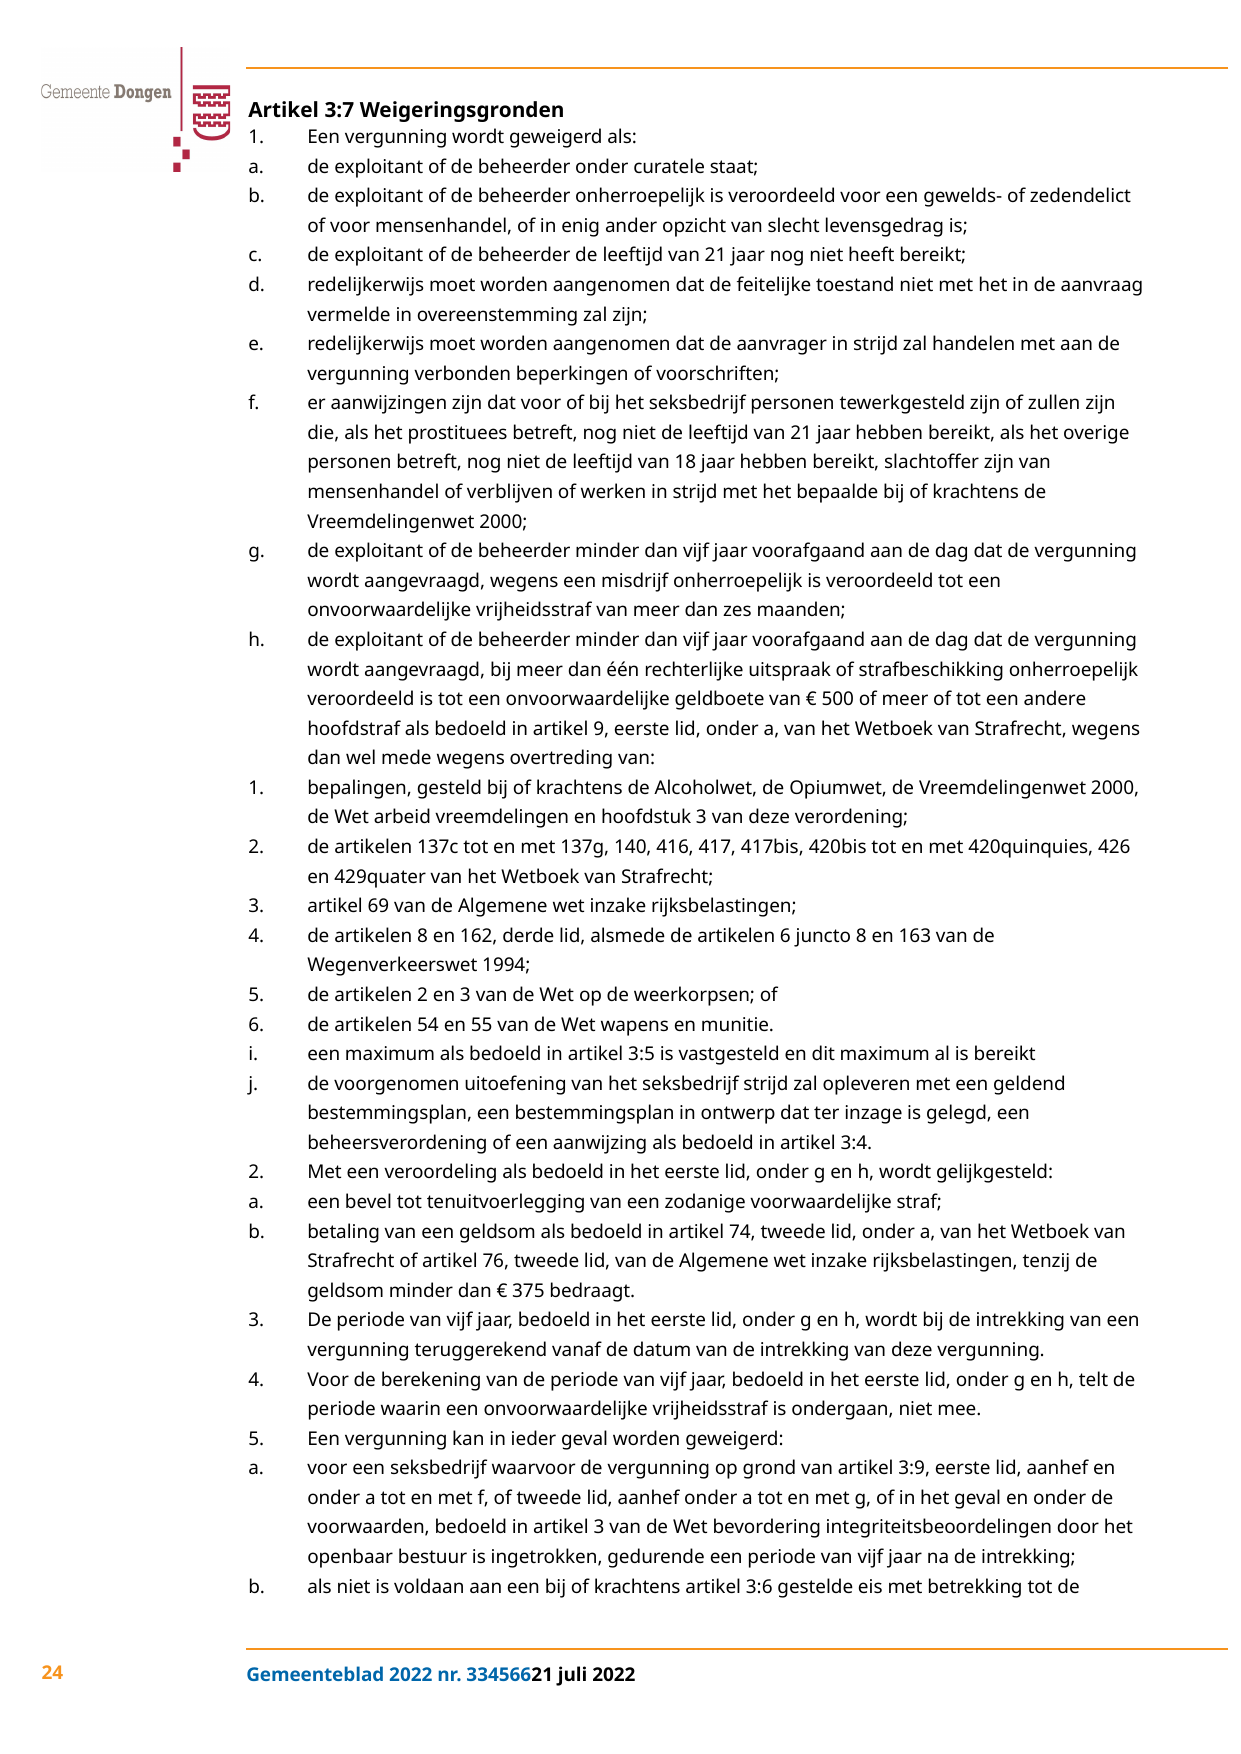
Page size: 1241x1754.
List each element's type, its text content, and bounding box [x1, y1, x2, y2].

list bepalingen, gesteld bij of krachtens de Alcoholwet, de Opiumwet, de Vreemdelingenwet 2000, de Wet arbeid vreemdelingen en hoofdstuk 3 van deze verordening; [248, 774, 1152, 829]
list de artikelen 2 en 3 van de Wet op de weerkorpsen; of [248, 981, 1152, 1007]
list de voorgenomen uitoefening van het seksbedrijf strijd zal opleveren met een geldend bestemmingsplan, een bestemmingsplan in ontwerp dat ter inzage is gelegd, een beheersverordening of een aanwijzing als bedoeld in artikel 3:4. [248, 1070, 1152, 1155]
text Artikel 3:7 Weigeringsgronden [248, 95, 1152, 123]
list als niet is voldaan aan een bij of krachtens artikel 3:6 gestelde eis met betrekking tot de [248, 1573, 1152, 1598]
list de exploitant of de beheerder minder dan vijf jaar voorafgaand aan de dag dat de vergunning wordt aangevraagd, bij meer dan één rechterlijke uitspraak of strafbeschikking onherroepelijk veroordeeld is tot een onvoorwaardelijke geldboete van € 500 of meer of tot een andere hoofdstraf als bedoeld in artikel 9, eerste lid, onder a, van het Wetboek van Strafrecht, wegens dan wel mede wegens overtreding van: [248, 626, 1152, 770]
list de artikelen 137c tot en met 137g, 140, 416, 417, 417bis, 420bis tot en met 420quinquies, 426 en 429quater van het Wetboek van Strafrecht; [248, 833, 1152, 888]
list Voor de berekening van de periode van vijf jaar, bedoeld in het eerste lid, onder g en h, telt de periode waarin een onvoorwaardelijke vrijheidsstraf is ondergaan, niet mee. [248, 1366, 1152, 1421]
list artikel 69 van de Algemene wet inzake rijksbelastingen; [248, 892, 1152, 918]
list er aanwijzingen zijn dat voor of bij het seksbedrijf personen tewerkgesteld zijn of zullen zijn die, als het prostituees betreft, nog niet de leeftijd van 21 jaar hebben bereikt, als het overige personen betreft, nog niet de leeftijd van 18 jaar hebben bereikt, slachtoffer zijn van mensenhandel of verblijven of werken in strijd met het bepaalde bij of krachtens de Vreemdelingenwet 2000; [248, 389, 1152, 533]
list een maximum als bedoeld in artikel 3:5 is vastgesteld en dit maximum al is bereikt [248, 1040, 1152, 1066]
list betaling van een geldsom als bedoeld in artikel 74, tweede lid, onder a, van het Wetboek van Strafrecht of artikel 76, tweede lid, van de Algemene wet inzake rijksbelastingen, tenzij de geldsom minder dan € 375 bedraagt. [248, 1218, 1152, 1303]
list de exploitant of de beheerder onherroepelijk is veroordeeld voor een gewelds- of zedendelict of voor mensenhandel, of in enig ander opzicht van slecht levensgedrag is; [248, 182, 1152, 238]
list de artikelen 8 en 162, derde lid, alsmede de artikelen 6 juncto 8 en 163 van de Wegenverkeerswet 1994; [248, 922, 1152, 977]
list voor een seksbedrijf waarvoor de vergunning op grond van artikel 3:9, eerste lid, aanhef en onder a tot en met f, of tweede lid, aanhef onder a tot en met g, of in het geval en onder de voorwaarden, bedoeld in artikel 3 van de Wet bevordering integriteitsbeoordelingen door het openbaar bestuur is ingetrokken, gedurende een periode van vijf jaar na de intrekking; [248, 1454, 1152, 1569]
picture [41, 47, 231, 172]
list Een vergunning wordt geweigerd als: [248, 123, 1152, 149]
list redelijkerwijs moet worden aangenomen dat de aanvrager in strijd zal handelen met aan de vergunning verbonden beperkingen of voorschriften; [248, 330, 1152, 386]
list De periode van vijf jaar, bedoeld in het eerste lid, onder g en h, wordt bij de intrekking van een vergunning teruggerekend vanaf de datum van de intrekking van deze vergunning. [248, 1307, 1152, 1362]
list de exploitant of de beheerder minder dan vijf jaar voorafgaand aan de dag dat de vergunning wordt aangevraagd, wegens een misdrijf onherroepelijk is veroordeeld tot een onvoorwaardelijke vrijheidsstraf van meer dan zes maanden; [248, 537, 1152, 622]
list redelijkerwijs moet worden aangenomen dat de feitelijke toestand niet met het in de aanvraag vermelde in overeenstemming zal zijn; [248, 271, 1152, 326]
list een bevel tot tenuitvoerlegging van een zodanige voorwaardelijke straf; [248, 1188, 1152, 1214]
list Met een veroordeling als bedoeld in het eerste lid, onder g en h, wordt gelijkgesteld: [248, 1159, 1152, 1184]
list de artikelen 54 en 55 van de Wet wapens en munitie. [248, 1011, 1152, 1036]
list de exploitant of de beheerder onder curatele staat; [248, 153, 1152, 178]
list de exploitant of de beheerder de leeftijd van 21 jaar nog niet heeft bereikt; [248, 242, 1152, 267]
list Een vergunning kan in ieder geval worden geweigerd: [248, 1425, 1152, 1451]
